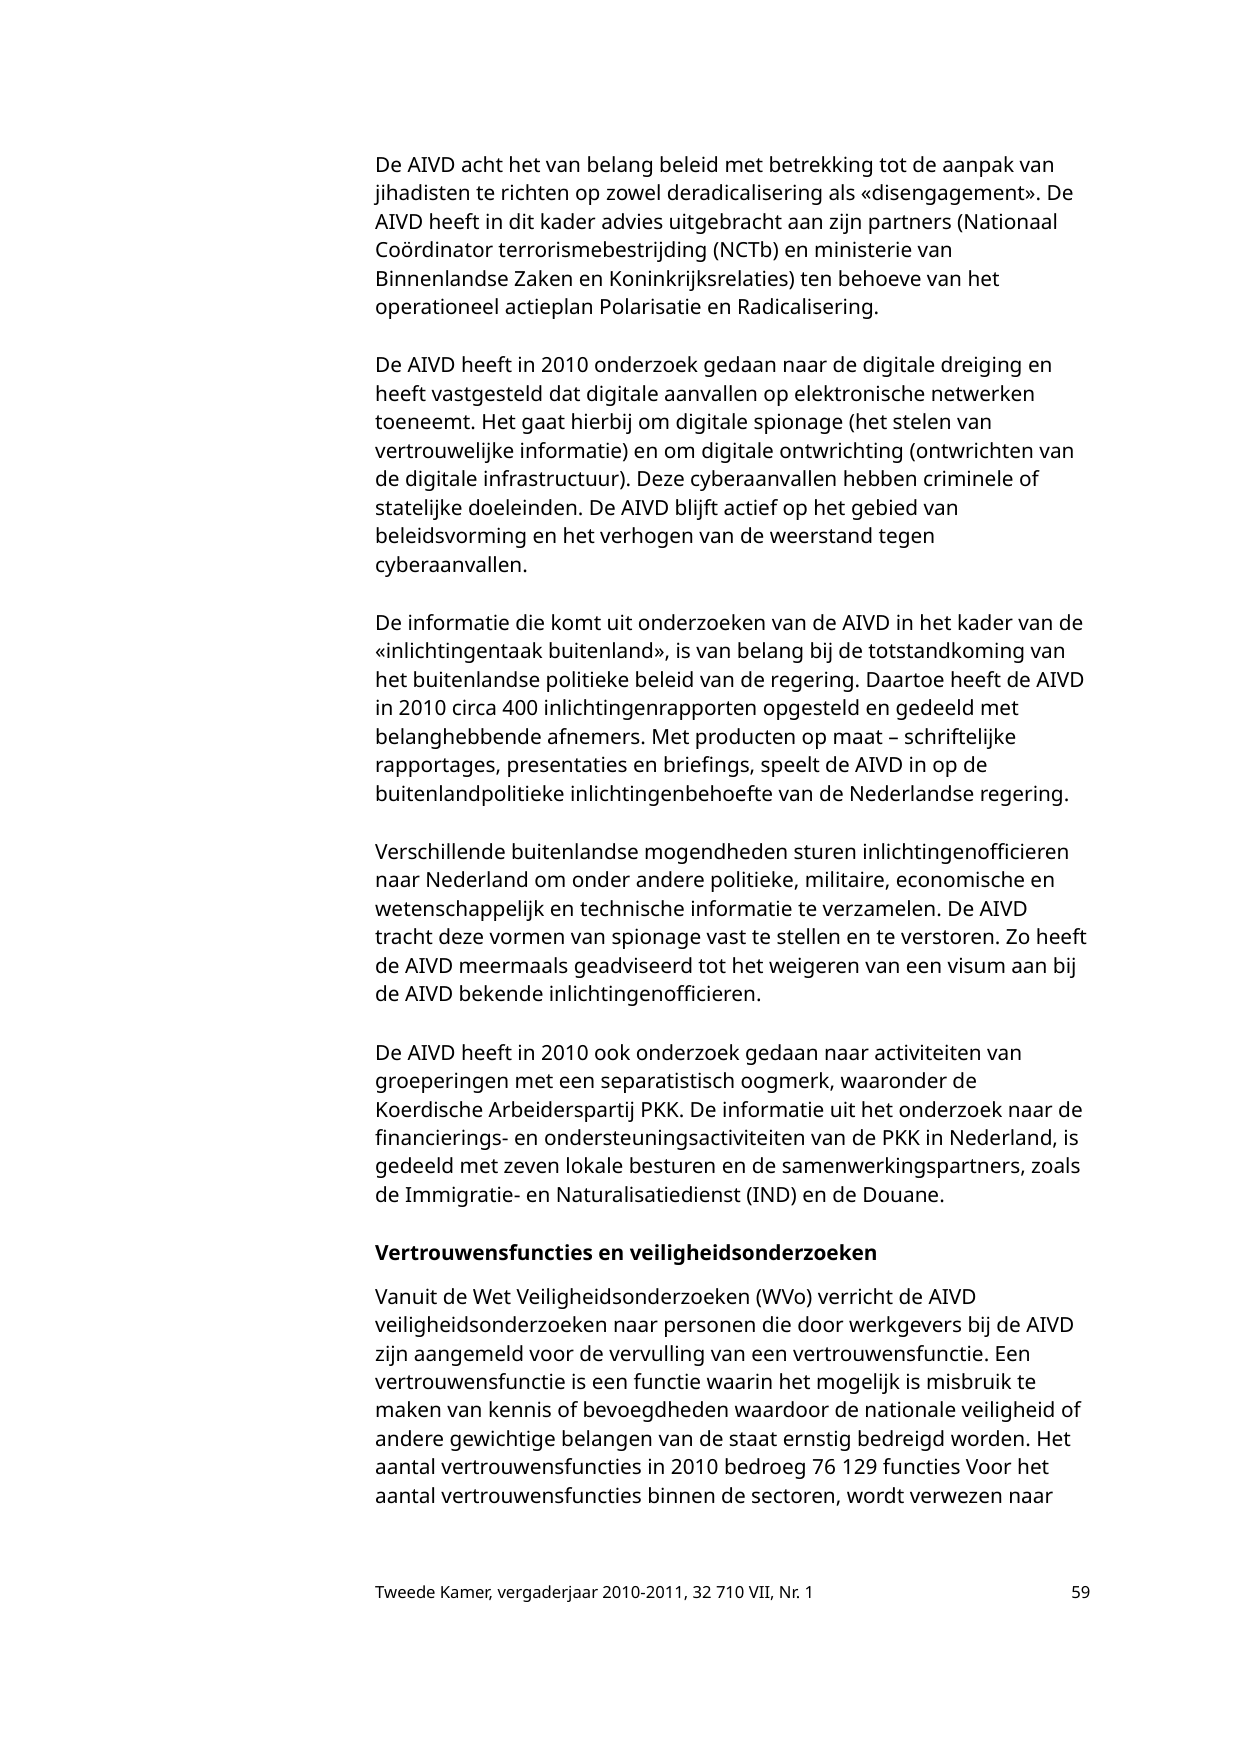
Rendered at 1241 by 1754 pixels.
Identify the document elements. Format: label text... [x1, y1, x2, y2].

text Vanuit de Wet Veiligheidsonderzoeken (WVo) verricht de AIVD veiligheidsonderzoeken naar personen die door werkgevers bij de AIVD zijn aangemeld voor de vervulling van een vertrouwensfunctie. Een vertrouwensfunctie is een functie waarin het mogelijk is misbruik te maken van kennis of bevoegdheden waardoor de nationale veiligheid of andere gewichtige belangen van de staat ernstig bedreigd worden. Het aantal vertrouwensfuncties in 2010 bedroeg 76 129 functies Voor het aantal vertrouwensfuncties binnen de sectoren, wordt verwezen naar [375, 1282, 1090, 1509]
text Verschillende buitenlandse mogendheden sturen inlichtingenofficieren naar Nederland om onder andere politieke, militaire, economische en wetenschappelijk en technische informatie te verzamelen. De AIVD tracht deze vormen van spionage vast te stellen en te verstoren. Zo heeft de AIVD meermaals geadviseerd tot het weigeren van een visum aan bij de AIVD bekende inlichtingenofficieren. [375, 837, 1090, 1008]
text De informatie die komt uit onderzoeken van de AIVD in het kader van de «inlichtingentaak buitenland», is van belang bij de totstandkoming van het buitenlandse politieke beleid van de regering. Daartoe heeft de AIVD in 2010 circa 400 inlichtingenrapporten opgesteld en gedeeld met belanghebbende afnemers. Met producten op maat – schriftelijke rapportages, presentaties en briefings, speelt de AIVD in op de buitenlandpolitieke inlichtingenbehoefte van de Nederlandse regering. [375, 608, 1090, 807]
text De AIVD heeft in 2010 ook onderzoek gedaan naar activiteiten van groeperingen met een separatistisch oogmerk, waaronder de Koerdische Arbeiderspartij PKK. De informatie uit het onderzoek naar de financierings- en ondersteuningsactiviteiten van de PKK in Nederland, is gedeeld met zeven lokale besturen en de samenwerkingspartners, zoals de Immigratie- en Naturalisatiedienst (IND) en de Douane. [375, 1038, 1090, 1208]
text De AIVD heeft in 2010 onderzoek gedaan naar de digitale dreiging en heeft vastgesteld dat digitale aanvallen op elektronische netwerken toeneemt. Het gaat hierbij om digitale spionage (het stelen van vertrouwelijke informatie) en om digitale ontwrichting (ontwrichten van de digitale infrastructuur). Deze cyberaanvallen hebben criminele of statelijke doeleinden. De AIVD blijft actief op het gebied van beleidsvorming en het verhogen van de weerstand tegen cyberaanvallen. [375, 351, 1090, 578]
text Vertrouwensfuncties en veiligheidsonderzoeken [375, 1238, 1090, 1267]
text De AIVD acht het van belang beleid met betrekking tot de aanpak van jihadisten te richten op zowel deradicalisering als «disengagement». De AIVD heeft in dit kader advies uitgebracht aan zijn partners (Nationaal Coördinator terrorismebestrijding (NCTb) en ministerie van Binnenlandse Zaken en Koninkrijksrelaties) ten behoeve van het operationeel actieplan Polarisatie en Radicalisering. [375, 150, 1090, 321]
